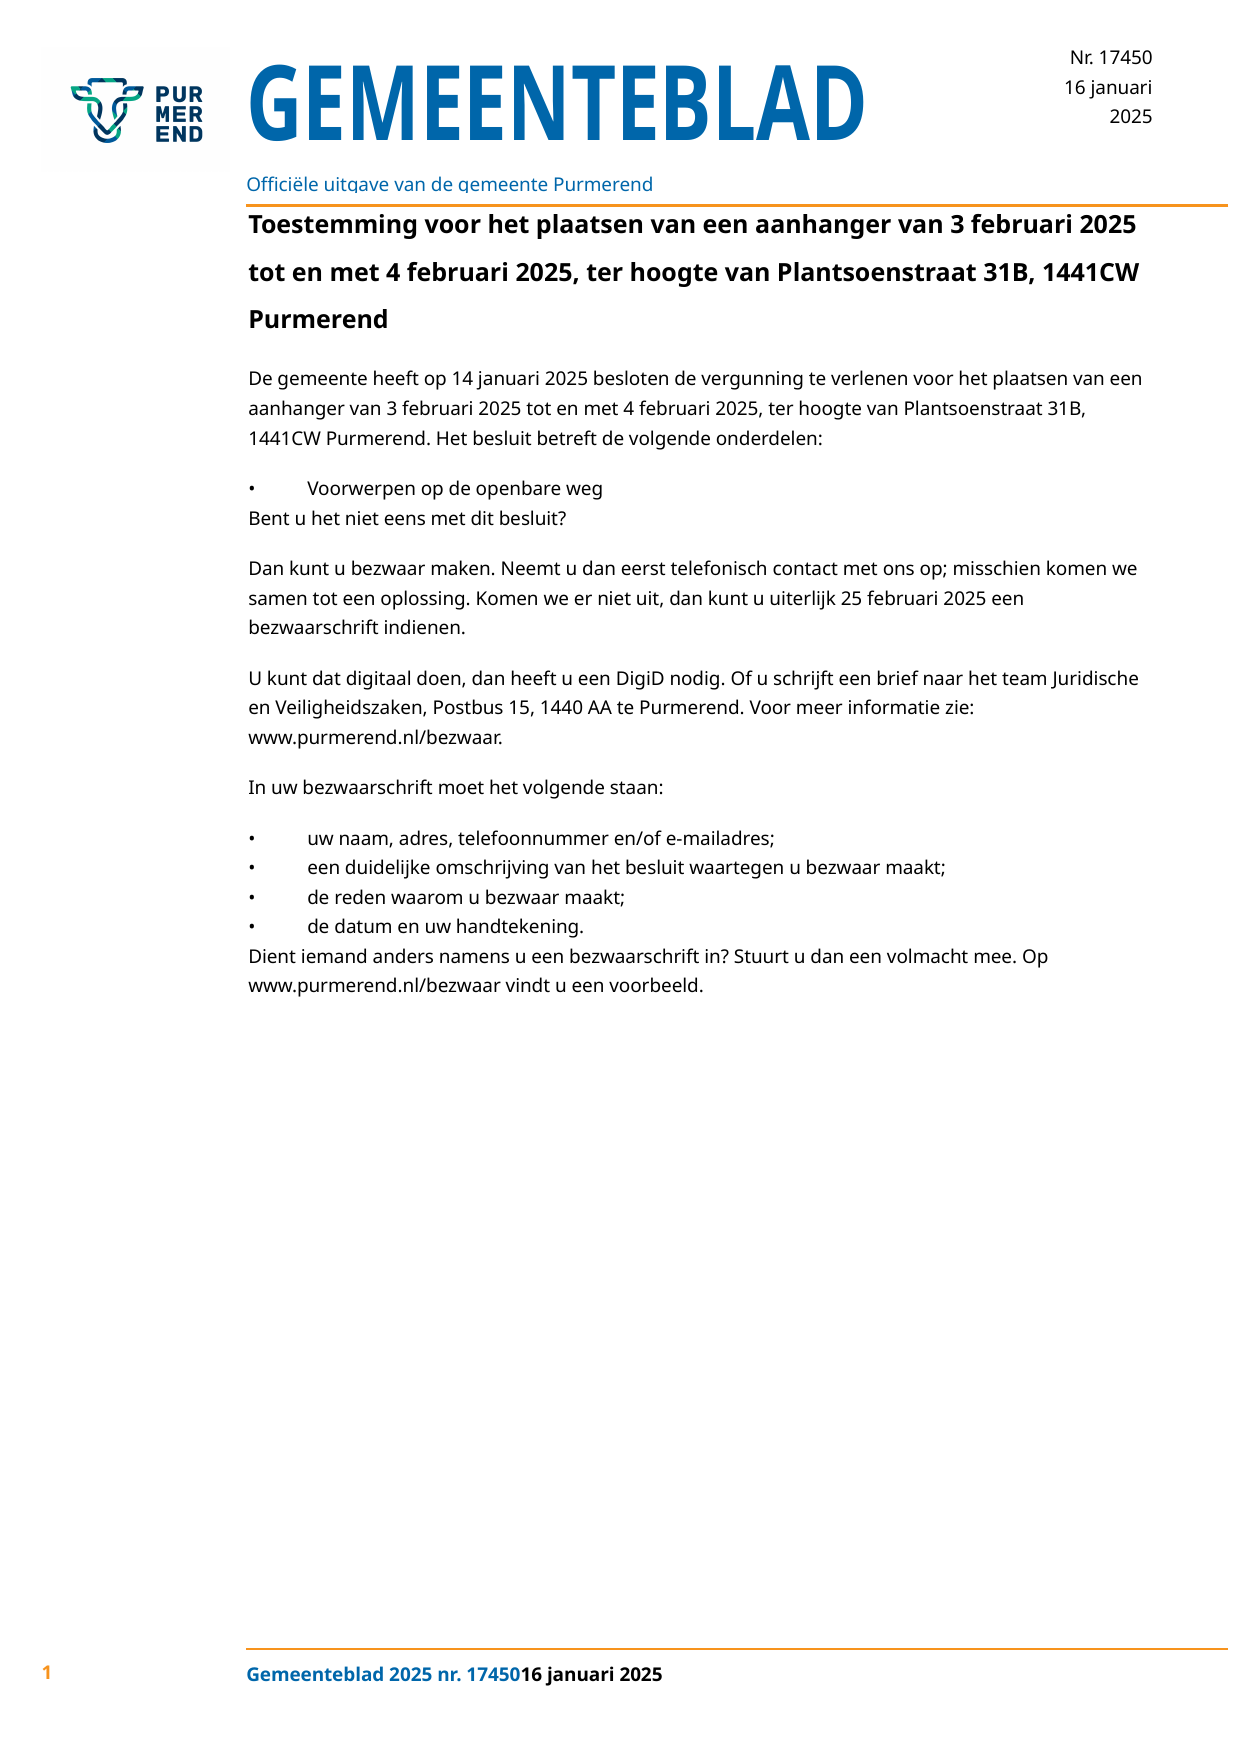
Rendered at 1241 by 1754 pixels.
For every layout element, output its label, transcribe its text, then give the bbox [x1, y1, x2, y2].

list Voorwerpen op de openbare weg [248, 475, 1152, 501]
text In uw bezwaarschrift moet het volgende staan: [248, 774, 1152, 800]
text Bent u het niet eens met dit besluit? [248, 505, 1152, 530]
text U kunt dat digitaal doen, dan heeft u een DigiD nodig. Of u schrijft een brief naar het team Juridische en Veiligheidszaken, Postbus 15, 1440 AA te Purmerend. Voor meer informatie zie: www.purmerend.nl/bezwaar. [248, 665, 1152, 749]
list uw naam, adres, telefoonnummer en/of e-mailadres; [248, 825, 1152, 850]
list de datum en uw handtekening. [248, 913, 1152, 939]
text De gemeente heeft op 14 januari 2025 besloten de vergunning te verlenen voor het plaatsen van een aanhanger van 3 februari 2025 tot en met 4 februari 2025, ter hoogte van Plantsoenstraat 31B, 1441CW Purmerend. Het besluit betreft de volgende onderdelen: [248, 366, 1152, 450]
text Toestemming voor het plaatsen van een aanhanger van 3 februari 2025 tot en met 4 februari 2025, ter hoogte van Plantsoenstraat 31B, 1441CW Purmerend [248, 207, 1152, 336]
text Dan kunt u bezwaar maken. Neemt u dan eerst telefonisch contact met ons op; misschien komen we samen tot een oplossing. Komen we er niet uit, dan kunt u uiterlijk 25 februari 2025 een bezwaarschrift indienen. [248, 555, 1152, 640]
picture [41, 47, 231, 172]
list de reden waarom u bezwaar maakt; [248, 884, 1152, 909]
text Dient iemand anders namens u een bezwaarschrift in? Stuurt u dan een volmacht mee. Op www.purmerend.nl/bezwaar vindt u een voorbeeld. [248, 943, 1152, 998]
list een duidelijke omschrijving van het besluit waartegen u bezwaar maakt; [248, 854, 1152, 880]
